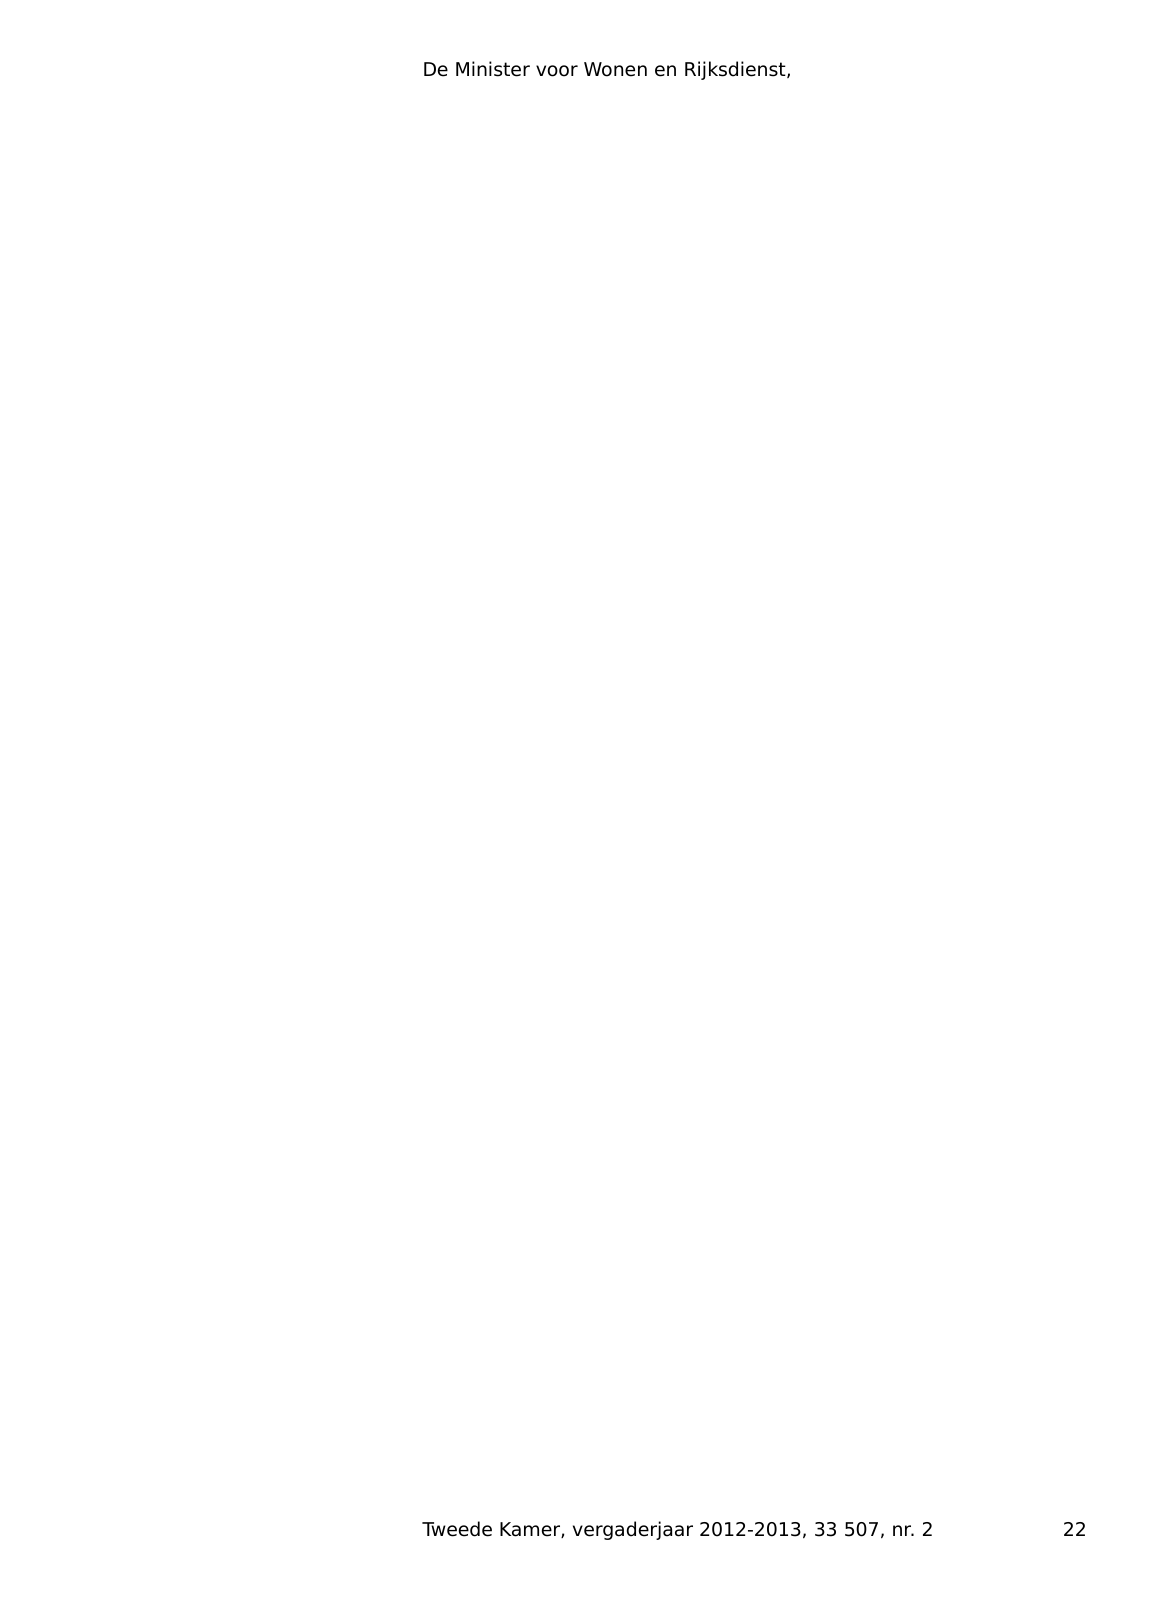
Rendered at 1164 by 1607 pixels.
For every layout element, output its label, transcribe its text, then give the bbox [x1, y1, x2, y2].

text De Minister voor Wonen en Rijksdienst, [422, 59, 1087, 81]
